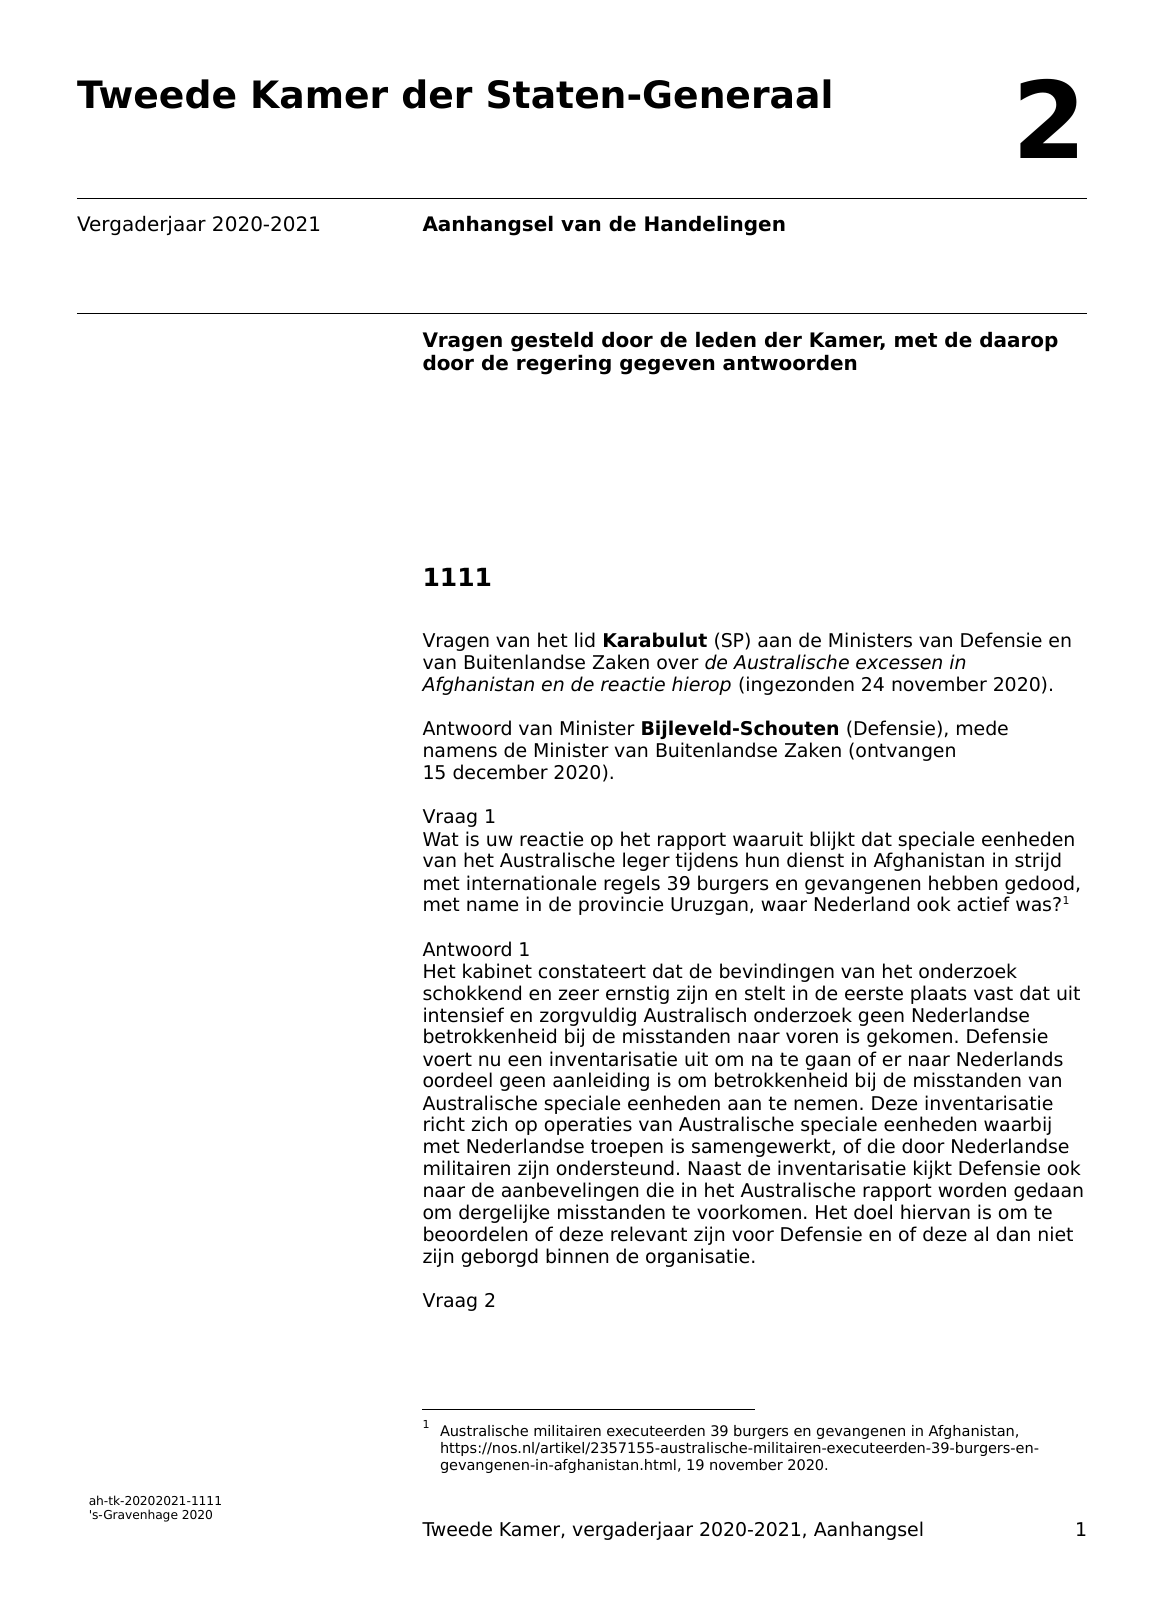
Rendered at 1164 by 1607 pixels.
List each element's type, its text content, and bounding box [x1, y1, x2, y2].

text 1111 [422, 563, 1087, 592]
text Vraag 2 [422, 1290, 1087, 1312]
text Australische militairen executeerden 39 burgers en gevangenen in Afghanistan, https://nos.nl/artikel/2357155-australische-militairen-executeerden-39-burgers-en-gevangenen-in-afghanistan.html, 19 november 2020. [422, 1418, 1087, 1474]
text Het kabinet constateert dat de bevindingen van het onderzoek schokkend en zeer ernstig zijn en stelt in de eerste plaats vast dat uit intensief en zorgvuldig Australisch onderzoek geen Nederlandse betrokkenheid bij de misstanden naar voren is gekomen. Defensie voert nu een inventarisatie uit om na te gaan of er naar Nederlands oordeel geen aanleiding is om betrokkenheid bij de misstanden van Australische speciale eenheden aan te nemen. Deze inventarisatie richt zich op operaties van Australische speciale eenheden waarbij met Nederlandse troepen is samengewerkt, of die door Nederlandse militairen zijn ondersteund. Naast de inventarisatie kijkt Defensie ook naar de aanbevelingen die in het Australische rapport worden gedaan om dergelijke misstanden te voorkomen. Het doel hiervan is om te beoordelen of deze relevant zijn voor Defensie en of deze al dan niet zijn geborgd binnen de organisatie. [422, 961, 1087, 1268]
table_cell [77, 314, 422, 375]
table_header Tweede Kamer der Staten-Generaal [77, 59, 886, 198]
text Vraag 1 [422, 806, 1087, 828]
table_cell Aanhangsel van de Handelingen [422, 199, 1087, 313]
text Vragen van het lid Karabulut (SP) aan de Ministers van Defensie en van Buitenlandse Zaken over de Australische excessen in Afghanistan en de reactie hierop (ingezonden 24 november 2020). [422, 630, 1087, 696]
text Antwoord van Minister Bijleveld-Schouten (Defensie), mede namens de Minister van Buitenlandse Zaken (ontvangen 15 december 2020). [422, 718, 1087, 784]
text ah-tk-20202021-1111 [88, 1494, 323, 1508]
table_cell Vragen gesteld door de leden der Kamer, met de daarop door de regering gegeven antwoorden [422, 314, 1087, 375]
text Antwoord 1 [422, 938, 1087, 961]
table_cell Vergaderjaar 2020-2021 [77, 199, 422, 313]
table_header 2 [886, 59, 1087, 198]
text Wat is uw reactie op het rapport waaruit blijkt dat speciale eenheden van het Australische leger tijdens hun dienst in Afghanistan in strijd met internationale regels 39 burgers en gevangenen hebben gedood, met name in de provincie Uruzgan, waar Nederland ook actief was? [422, 828, 1087, 916]
text 's-Gravenhage 2020 [88, 1508, 323, 1522]
